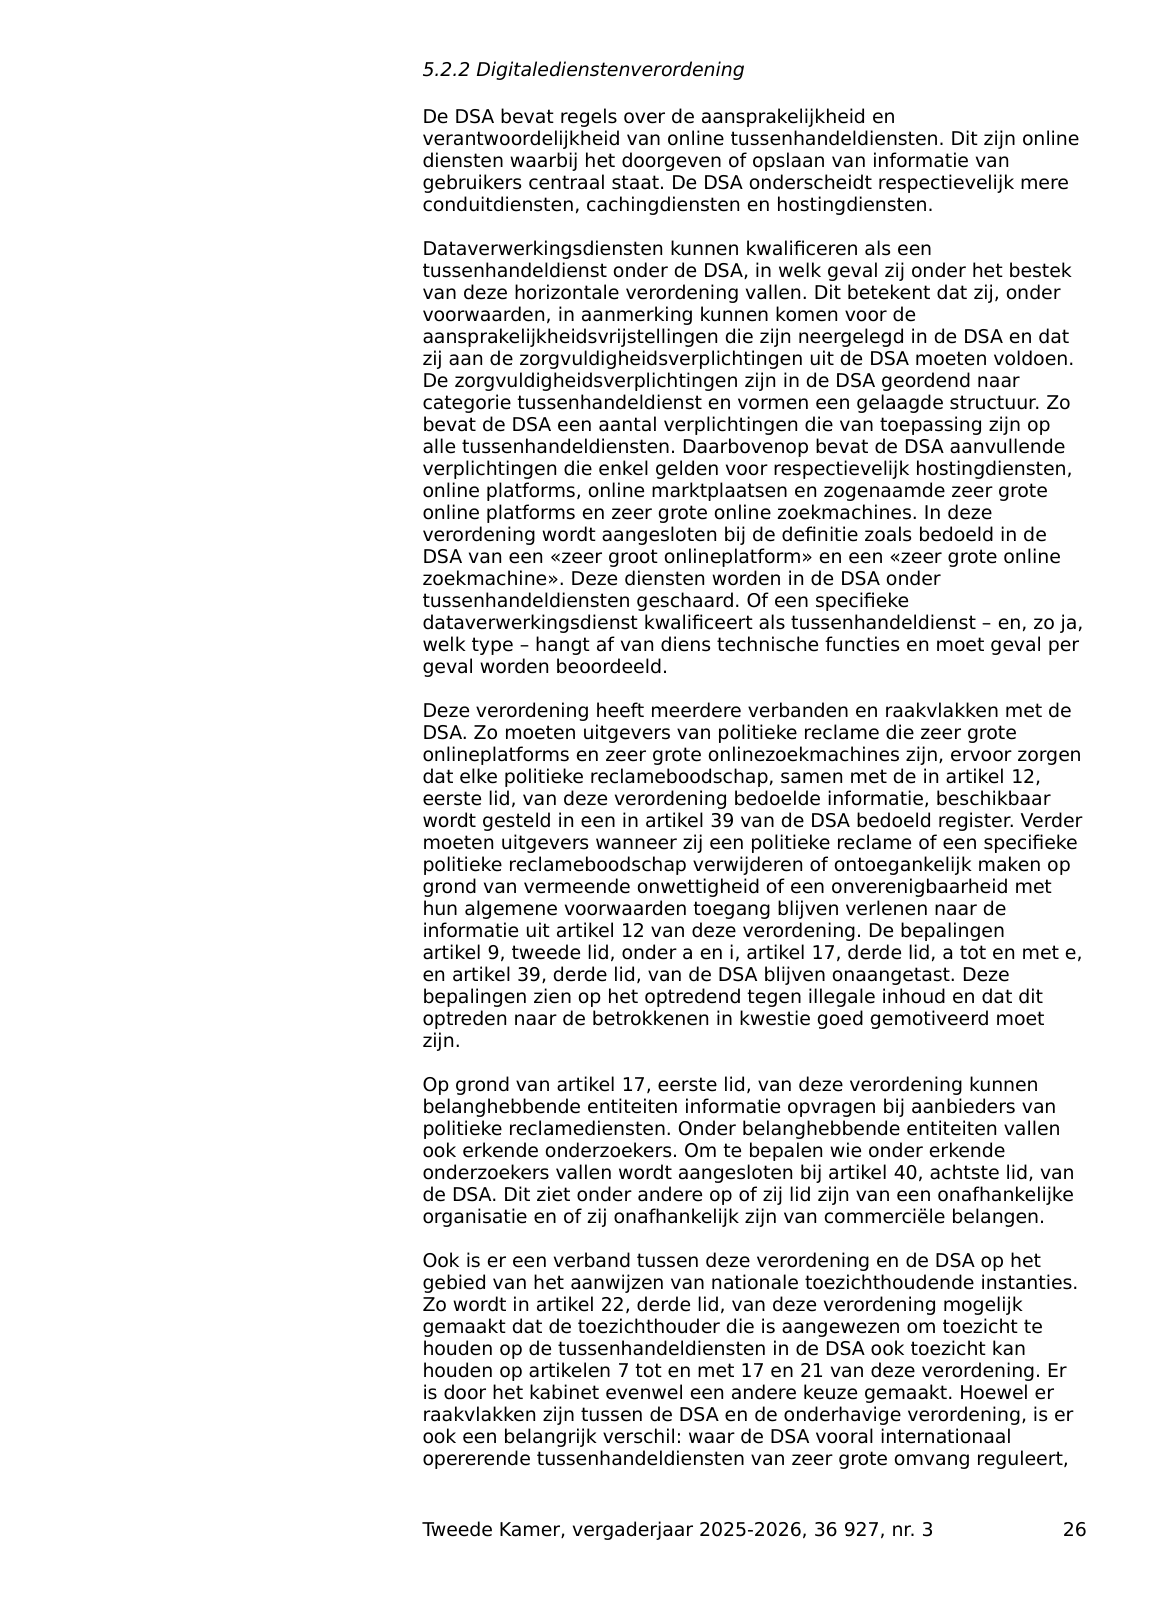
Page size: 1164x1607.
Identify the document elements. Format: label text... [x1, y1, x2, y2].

text Op grond van artikel 17, eerste lid, van deze verordening kunnen belanghebbende entiteiten informatie opvragen bij aanbieders van politieke reclamediensten. Onder belanghebbende entiteiten vallen ook erkende onderzoekers. Om te bepalen wie onder erkende onderzoekers vallen wordt aangesloten bij artikel 40, achtste lid, van de DSA. Dit ziet onder andere op of zij lid zijn van een onafhankelijke organisatie en of zij onafhankelijk zijn van commerciële belangen. [422, 1074, 1087, 1228]
text Ook is er een verband tussen deze verordening en de DSA op het gebied van het aanwijzen van nationale toezichthoudende instanties. Zo wordt in artikel 22, derde lid, van deze verordening mogelijk gemaakt dat de toezichthouder die is aangewezen om toezicht te houden op de tussenhandeldiensten in de DSA ook toezicht kan houden op artikelen 7 tot en met 17 en 21 van deze verordening. Er is door het kabinet evenwel een andere keuze gemaakt. Hoewel er raakvlakken zijn tussen de DSA en de onderhavige verordening, is er ook een belangrijk verschil: waar de DSA vooral internationaal opererende tussenhandeldiensten van zeer grote omvang reguleert, [422, 1250, 1087, 1469]
subtitle 5.2.2 Digitaledienstenverordening [422, 59, 1087, 81]
text Dataverwerkingsdiensten kunnen kwalificeren als een tussenhandeldienst onder de DSA, in welk geval zij onder het bestek van deze horizontale verordening vallen. Dit betekent dat zij, onder voorwaarden, in aanmerking kunnen komen voor de aansprakelijkheidsvrijstellingen die zijn neergelegd in de DSA en dat zij aan de zorgvuldigheidsverplichtingen uit de DSA moeten voldoen. De zorgvuldigheidsverplichtingen zijn in de DSA geordend naar categorie tussenhandeldienst en vormen een gelaagde structuur. Zo bevat de DSA een aantal verplichtingen die van toepassing zijn op alle tussenhandeldiensten. Daarbovenop bevat de DSA aanvullende verplichtingen die enkel gelden voor respectievelijk hostingdiensten, online platforms, online marktplaatsen en zogenaamde zeer grote online platforms en zeer grote online zoekmachines. In deze verordening wordt aangesloten bij de definitie zoals bedoeld in de DSA van een «zeer groot onlineplatform» en een «zeer grote online zoekmachine». Deze diensten worden in de DSA onder tussenhandeldiensten geschaard. Of een specifieke dataverwerkingsdienst kwalificeert als tussenhandeldienst – en, zo ja, welk type – hangt af van diens technische functies en moet geval per geval worden beoordeeld. [422, 238, 1087, 678]
text De DSA bevat regels over de aansprakelijkheid en verantwoordelijkheid van online tussenhandeldiensten. Dit zijn online diensten waarbij het doorgeven of opslaan van informatie van gebruikers centraal staat. De DSA onderscheidt respectievelijk mere conduitdiensten, cachingdiensten en hostingdiensten. [422, 106, 1087, 216]
text Deze verordening heeft meerdere verbanden en raakvlakken met de DSA. Zo moeten uitgevers van politieke reclame die zeer grote onlineplatforms en zeer grote onlinezoekmachines zijn, ervoor zorgen dat elke politieke reclameboodschap, samen met de in artikel 12, eerste lid, van deze verordening bedoelde informatie, beschikbaar wordt gesteld in een in artikel 39 van de DSA bedoeld register. Verder moeten uitgevers wanneer zij een politieke reclame of een specifieke politieke reclameboodschap verwijderen of ontoegankelijk maken op grond van vermeende onwettigheid of een onverenigbaarheid met hun algemene voorwaarden toegang blijven verlenen naar de informatie uit artikel 12 van deze verordening. De bepalingen artikel 9, tweede lid, onder a en i, artikel 17, derde lid, a tot en met e, en artikel 39, derde lid, van de DSA blijven onaangetast. Deze bepalingen zien op het optredend tegen illegale inhoud en dat dit optreden naar de betrokkenen in kwestie goed gemotiveerd moet zijn. [422, 700, 1087, 1052]
